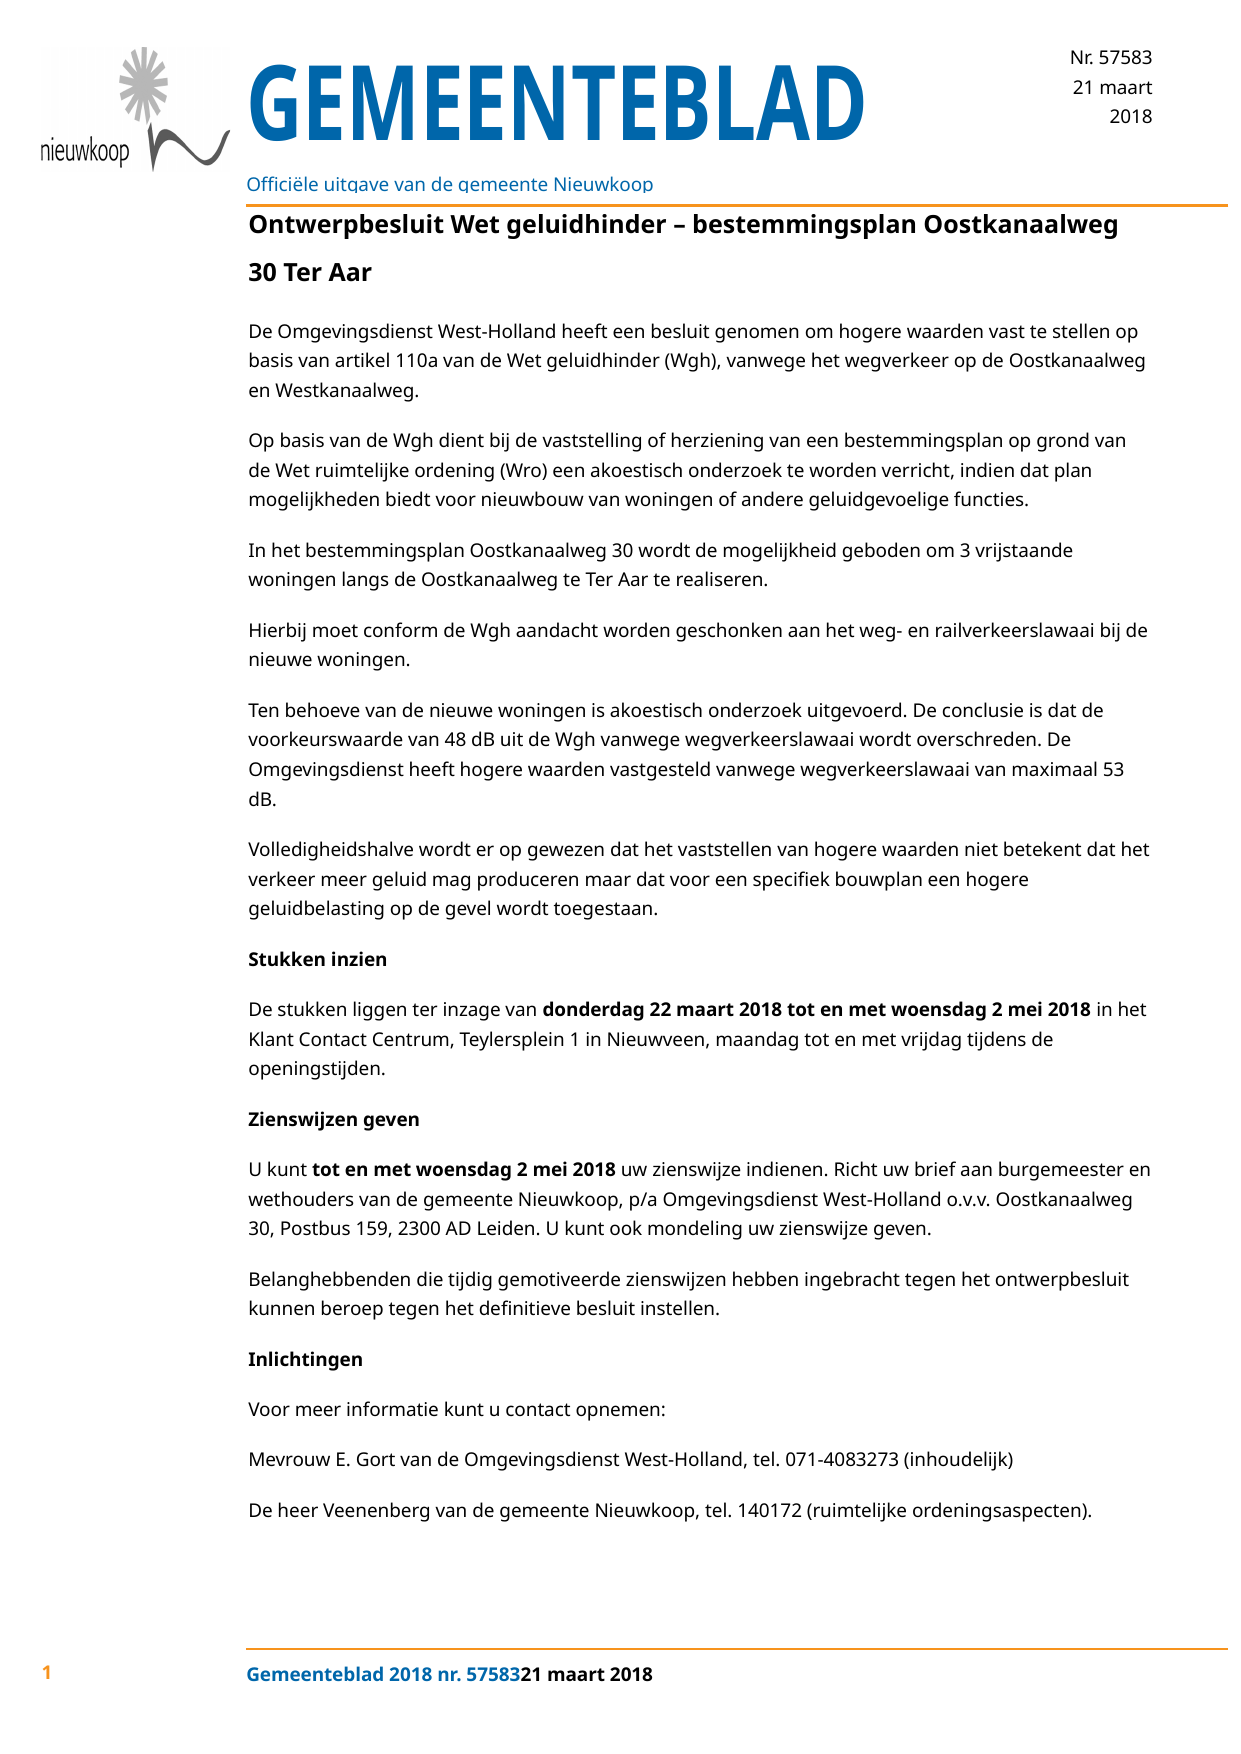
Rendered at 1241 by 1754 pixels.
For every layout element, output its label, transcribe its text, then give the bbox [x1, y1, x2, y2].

text Belanghebbenden die tijdig gemotiveerde zienswijzen hebben ingebracht tegen het ontwerpbesluit kunnen beroep tegen het definitieve besluit instellen. [248, 1266, 1152, 1321]
text Zienswijzen geven [248, 1106, 1152, 1132]
text Mevrouw E. Gort van de Omgevingsdienst West-Holland, tel. 071-4083273 (inhoudelijk) [248, 1447, 1152, 1472]
text De heer Veenenberg van de gemeente Nieuwkoop, tel. 140172 (ruimtelijke ordeningsaspecten). [248, 1497, 1152, 1523]
text De stukken liggen ter inzage van donderdag 22 maart 2018 tot en met woensdag 2 mei 2018 in het Klant Contact Centrum, Teylersplein 1 in Nieuwveen, maandag tot en met vrijdag tijdens de openingstijden. [248, 996, 1152, 1081]
text Ten behoeve van de nieuwe woningen is akoestisch onderzoek uitgevoerd. De conclusie is dat de voorkeurswaarde van 48 dB uit de Wgh vanwege wegverkeerslawaai wordt overschreden. De Omgevingsdienst heeft hogere waarden vastgesteld vanwege wegverkeerslawaai van maximaal 53 dB. [248, 697, 1152, 812]
text Stukken inzien [248, 946, 1152, 972]
text De Omgevingsdienst West-Holland heeft een besluit genomen om hogere waarden vast te stellen op basis van artikel 110a van de Wet geluidhinder (Wgh), vanwege het wegverkeer op de Oostkanaalweg en Westkanaalweg. [248, 318, 1152, 403]
text U kunt tot en met woensdag 2 mei 2018 uw zienswijze indienen. Richt uw brief aan burgemeester en wethouders van de gemeente Nieuwkoop, p/a Omgevingsdienst West-Holland o.v.v. Oostkanaalweg 30, Postbus 159, 2300 AD Leiden. U kunt ook mondeling uw zienswijze geven. [248, 1156, 1152, 1241]
text Op basis van de Wgh dient bij de vaststelling of herziening van een bestemmingsplan op grond van de Wet ruimtelijke ordening (Wro) een akoestisch onderzoek te worden verricht, indien dat plan mogelijkheden biedt voor nieuwbouw van woningen of andere geluidgevoelige functies. [248, 427, 1152, 512]
text Ontwerpbesluit Wet geluidhinder – bestemmingsplan Oostkanaalweg 30 Ter Aar [248, 207, 1152, 288]
picture [41, 47, 231, 172]
text In het bestemmingsplan Oostkanaalweg 30 wordt de mogelijkheid geboden om 3 vrijstaande woningen langs de Oostkanaalweg te Ter Aar te realiseren. [248, 537, 1152, 592]
text Inlichtingen [248, 1346, 1152, 1372]
text Voor meer informatie kunt u contact opnemen: [248, 1396, 1152, 1422]
text Volledigheidshalve wordt er op gewezen dat het vaststellen van hogere waarden niet betekent dat het verkeer meer geluid mag produceren maar dat voor een specifiek bouwplan een hogere geluidbelasting op de gevel wordt toegestaan. [248, 836, 1152, 921]
text Hierbij moet conform de Wgh aandacht worden geschonken aan het weg- en railverkeerslawaai bij de nieuwe woningen. [248, 617, 1152, 672]
